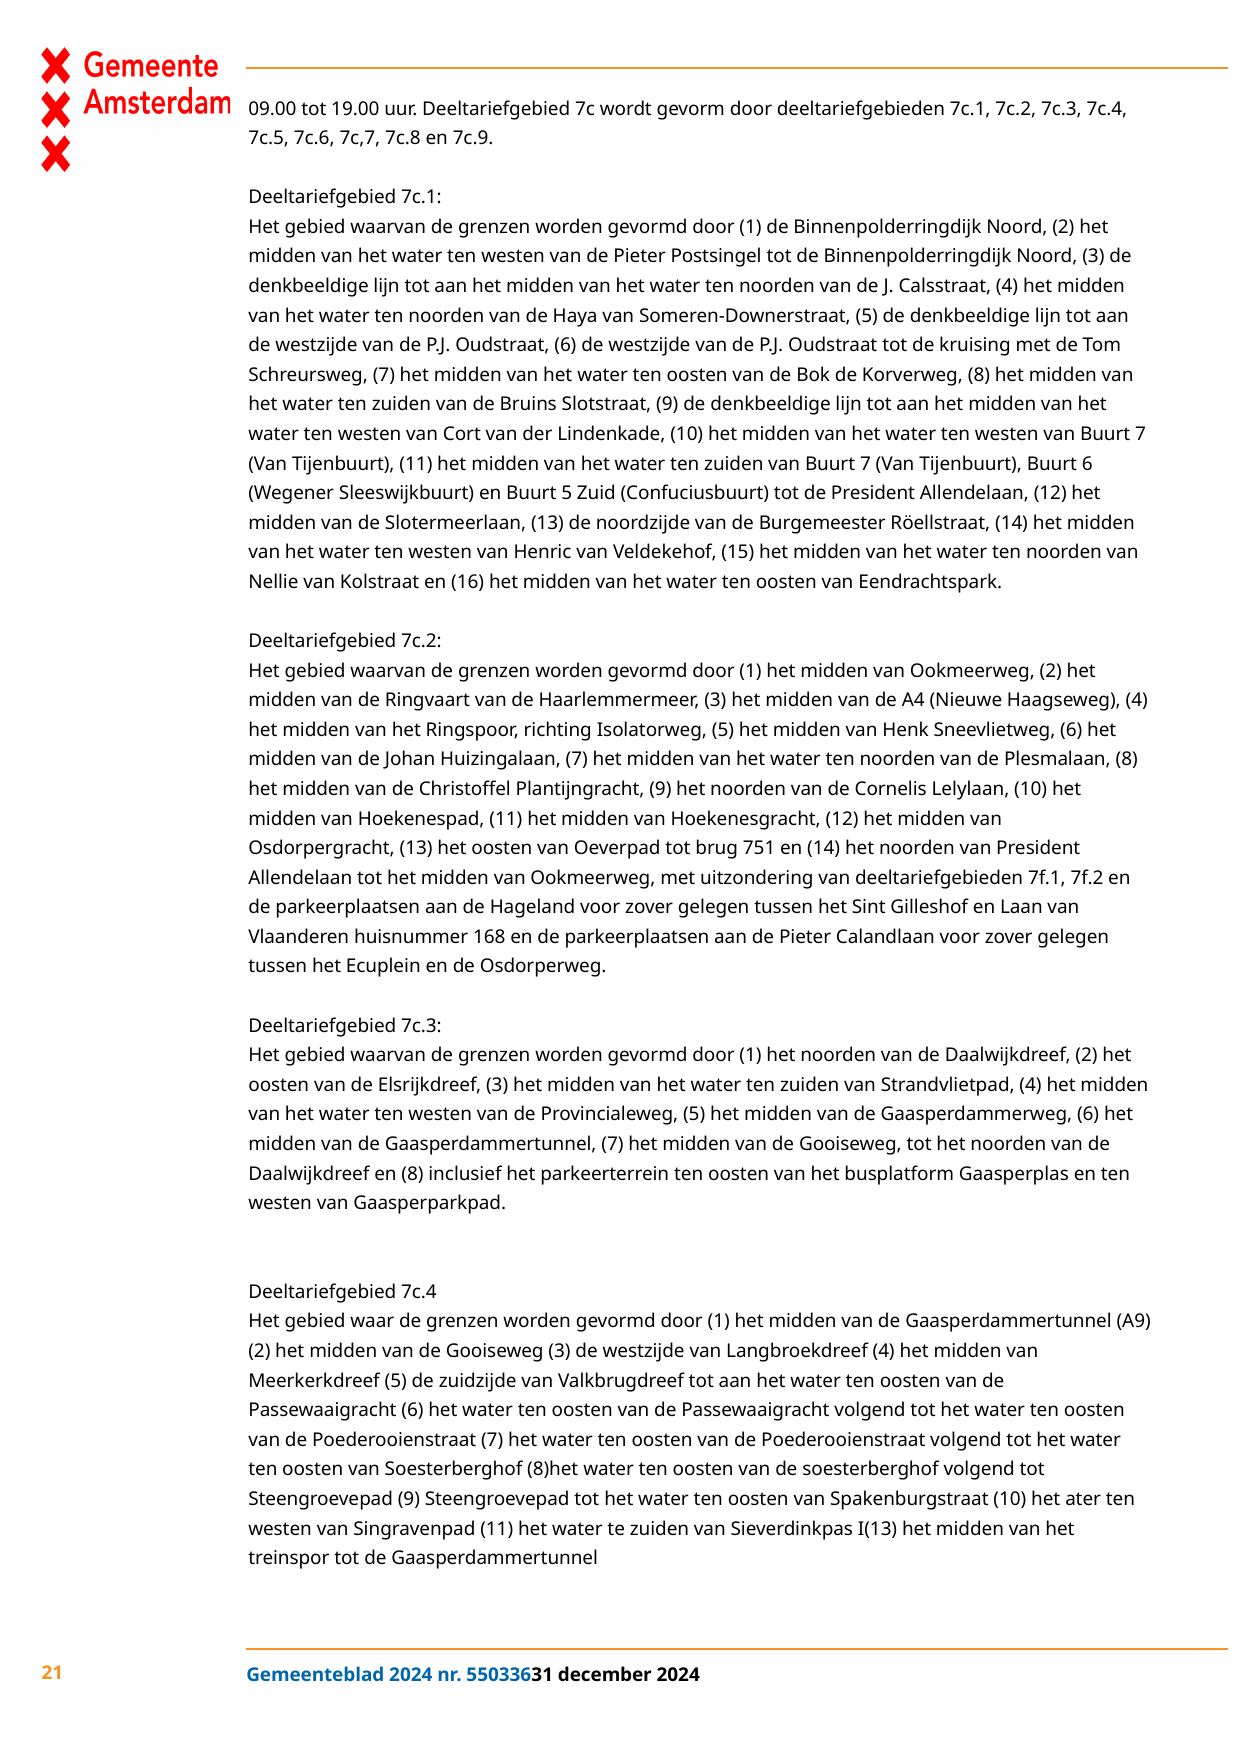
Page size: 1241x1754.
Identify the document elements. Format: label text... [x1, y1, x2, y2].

text Deeltariefgebied 7c.2: [248, 627, 1152, 653]
text Deeltariefgebied 7c.4 [248, 1278, 1152, 1304]
text 09.00 tot 19.00 uur. Deeltariefgebied 7c wordt gevorm door deeltariefgebieden 7c.1, 7c.2, 7c.3, 7c.4, 7c.5, 7c.6, 7c,7, 7c.8 en 7c.9. [248, 95, 1152, 150]
text Deeltariefgebied 7c.1: [248, 183, 1152, 209]
text Deeltariefgebied 7c.3: [248, 1012, 1152, 1038]
text Het gebied waarvan de grenzen worden gevormd door (1) het noorden van de Daalwijkdreef, (2) het oosten van de Elsrijkdreef, (3) het midden van het water ten zuiden van Strandvlietpad, (4) het midden van het water ten westen van de Provincialeweg, (5) het midden van de Gaasperdammerweg, (6) het midden van de Gaasperdammertunnel, (7) het midden van de Gooiseweg, tot het noorden van de Daalwijkdreef en (8) inclusief het parkeerterrein ten oosten van het busplatform Gaasperplas en ten westen van Gaasperparkpad. [248, 1041, 1152, 1215]
text Het gebied waarvan de grenzen worden gevormd door (1) het midden van Ookmeerweg, (2) het midden van de Ringvaart van de Haarlemmermeer, (3) het midden van de A4 (Nieuwe Haagseweg), (4) het midden van het Ringspoor, richting Isolatorweg, (5) het midden van Henk Sneevlietweg, (6) het midden van de Johan Huizingalaan, (7) het midden van het water ten noorden van de Plesmalaan, (8) het midden van de Christoffel Plantijngracht, (9) het noorden van de Cornelis Lelylaan, (10) het midden van Hoekenespad, (11) het midden van Hoekenesgracht, (12) het midden van Osdorpergracht, (13) het oosten van Oeverpad tot brug 751 en (14) het noorden van President Allendelaan tot het midden van Ookmeerweg, met uitzondering van deeltariefgebieden 7f.1, 7f.2 en de parkeerplaatsen aan de Hageland voor zover gelegen tussen het Sint Gilleshof en Laan van Vlaanderen huisnummer 168 en de parkeerplaatsen aan de Pieter Calandlaan voor zover gelegen tussen het Ecuplein en de Osdorperweg. [248, 657, 1152, 978]
text Het gebied waar de grenzen worden gevormd door (1) het midden van de Gaasperdammertunnel (A9) (2) het midden van de Gooiseweg (3) de westzijde van Langbroekdreef (4) het midden van Meerkerkdreef (5) de zuidzijde van Valkbrugdreef tot aan het water ten oosten van de Passewaaigracht (6) het water ten oosten van de Passewaaigracht volgend tot het water ten oosten van de Poederooienstraat (7) het water ten oosten van de Poederooienstraat volgend tot het water ten oosten van Soesterberghof (8)het water ten oosten van de soesterberghof volgend tot Steengroevepad (9) Steengroevepad tot het water ten oosten van Spakenburgstraat (10) het ater ten westen van Singravenpad (11) het water te zuiden van Sieverdinkpas I(13) het midden van het treinspor tot de Gaasperdammertunnel [248, 1308, 1152, 1570]
picture [41, 47, 231, 172]
text Het gebied waarvan de grenzen worden gevormd door (1) de Binnenpolderringdijk Noord, (2) het midden van het water ten westen van de Pieter Postsingel tot de Binnenpolderringdijk Noord, (3) de denkbeeldige lijn tot aan het midden van het water ten noorden van de J. Calsstraat, (4) het midden van het water ten noorden van de Haya van Someren-Downerstraat, (5) de denkbeeldige lijn tot aan de westzijde van de P.J. Oudstraat, (6) de westzijde van de P.J. Oudstraat tot de kruising met de Tom Schreursweg, (7) het midden van het water ten oosten van de Bok de Korverweg, (8) het midden van het water ten zuiden van de Bruins Slotstraat, (9) de denkbeeldige lijn tot aan het midden van het water ten westen van Cort van der Lindenkade, (10) het midden van het water ten westen van Buurt 7 (Van Tijenbuurt), (11) het midden van het water ten zuiden van Buurt 7 (Van Tijenbuurt), Buurt 6 (Wegener Sleeswijkbuurt) en Buurt 5 Zuid (Confuciusbuurt) tot de President Allendelaan, (12) het midden van de Slotermeerlaan, (13) de noordzijde van de Burgemeester Röellstraat, (14) het midden van het water ten westen van Henric van Veldekehof, (15) het midden van het water ten noorden van Nellie van Kolstraat en (16) het midden van het water ten oosten van Eendrachtspark. [248, 213, 1152, 594]
